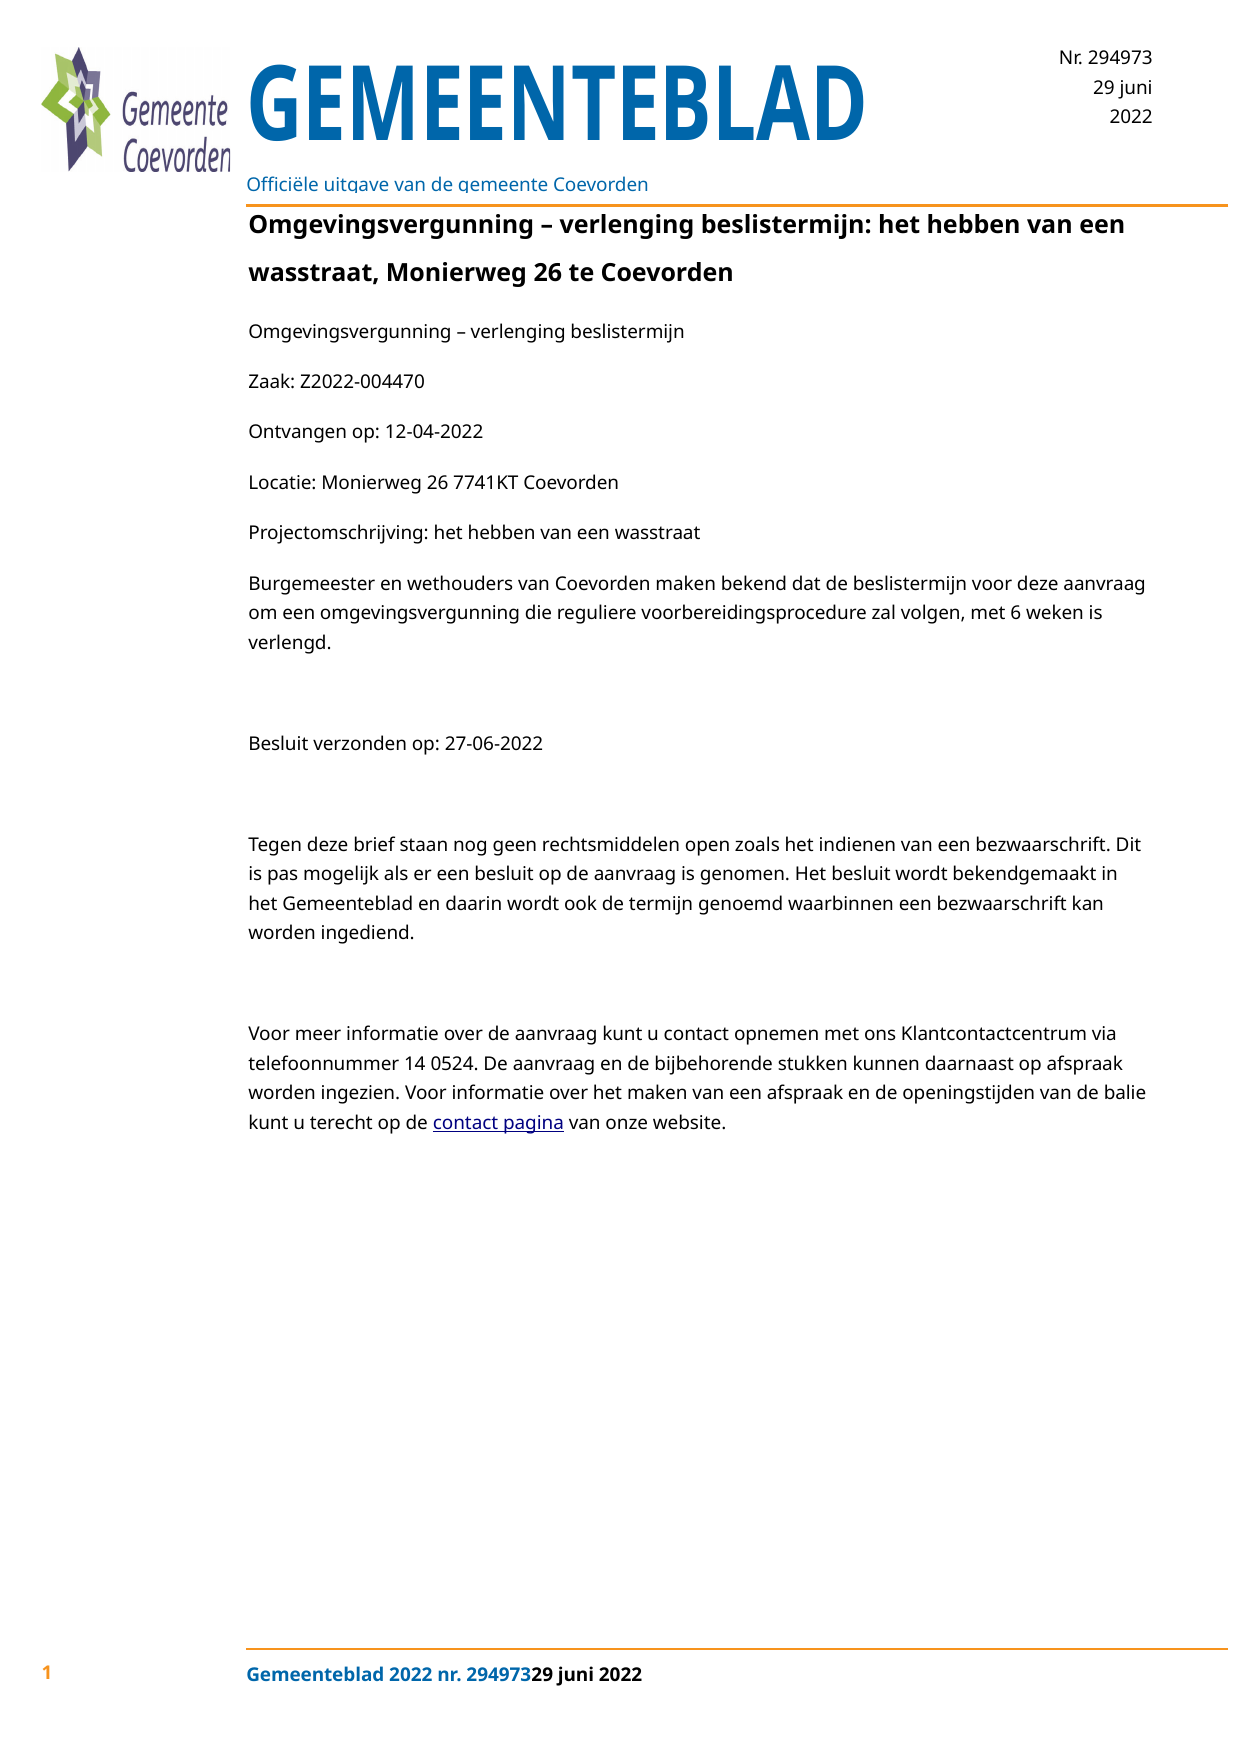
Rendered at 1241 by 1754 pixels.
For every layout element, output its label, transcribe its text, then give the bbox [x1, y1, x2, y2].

text Besluit verzonden op: 27-06-2022 [248, 730, 1152, 756]
text Omgevingsvergunning – verlenging beslistermijn: het hebben van een wasstraat, Monierweg 26 te Coevorden [248, 207, 1152, 288]
text Omgevingsvergunning – verlenging beslistermijn [248, 318, 1152, 344]
text Tegen deze brief staan nog geen rechtsmiddelen open zoals het indienen van een bezwaarschrift. Dit is pas mogelijk als er een besluit op de aanvraag is genomen. Het besluit wordt bekendgemaakt in het Gemeenteblad en daarin wordt ook de termijn genoemd waarbinnen een bezwaarschrift kan worden ingediend. [248, 831, 1152, 945]
text Projectomschrijving: het hebben van een wasstraat [248, 519, 1152, 545]
picture [41, 47, 231, 172]
text Burgemeester en wethouders van Coevorden maken bekend dat de beslistermijn voor deze aanvraag om een omgevingsvergunning die reguliere voorbereidingsprocedure zal volgen, met 6 weken is verlengd. [248, 570, 1152, 655]
text Locatie: Monierweg 26 7741KT Coevorden [248, 469, 1152, 495]
text Voor meer informatie over de aanvraag kunt u contact opnemen met ons Klantcontactcentrum via telefoonnummer 14 0524. De aanvraag en de bijbehorende stukken kunnen daarnaast op afspraak worden ingezien. Voor informatie over het maken van een afspraak en de openingstijden van de balie kunt u terecht op de contact pagina van onze website. [248, 1020, 1152, 1135]
text Ontvangen op: 12-04-2022 [248, 419, 1152, 444]
text Zaak: Z2022-004470 [248, 368, 1152, 394]
